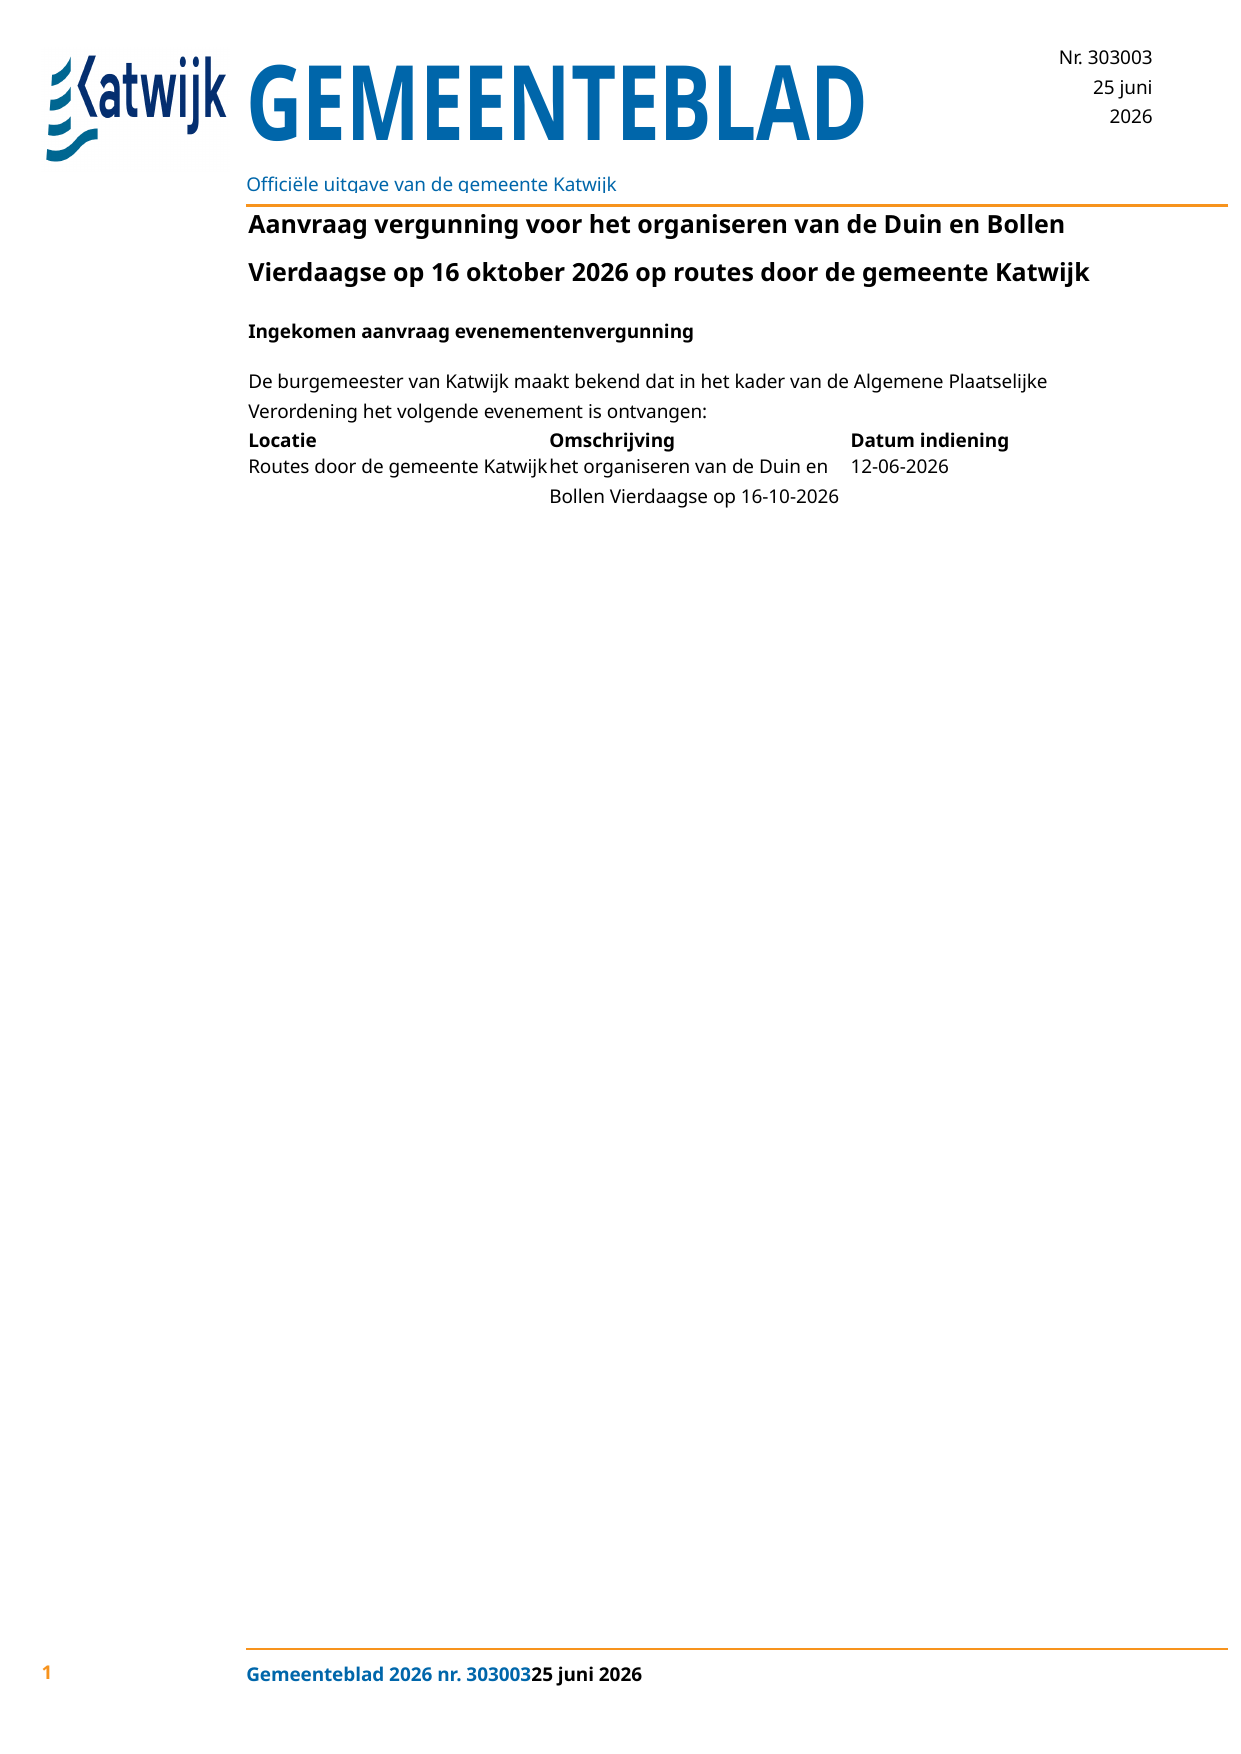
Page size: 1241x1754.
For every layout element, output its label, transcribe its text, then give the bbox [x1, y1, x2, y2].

table_header Datum indiening [850, 428, 1152, 453]
table_header Locatie [248, 428, 549, 453]
table_header Omschrijving [549, 428, 850, 453]
table_cell Routes door de gemeente Katwijk [248, 453, 549, 509]
text De burgemeester van Katwijk maakt bekend dat in het kader van de Algemene Plaatselijke Verordening het volgende evenement is ontvangen: [248, 368, 1152, 424]
picture [41, 47, 231, 172]
table_cell 12-06-2026 [850, 453, 1152, 509]
text Ingekomen aanvraag evenementenvergunning [248, 318, 1152, 344]
table_cell het organiseren van de Duin en Bollen Vierdaagse op 16-10-2026 [549, 453, 850, 509]
text Aanvraag vergunning voor het organiseren van de Duin en Bollen Vierdaagse op 16 oktober 2026 op routes door de gemeente Katwijk [248, 207, 1152, 288]
